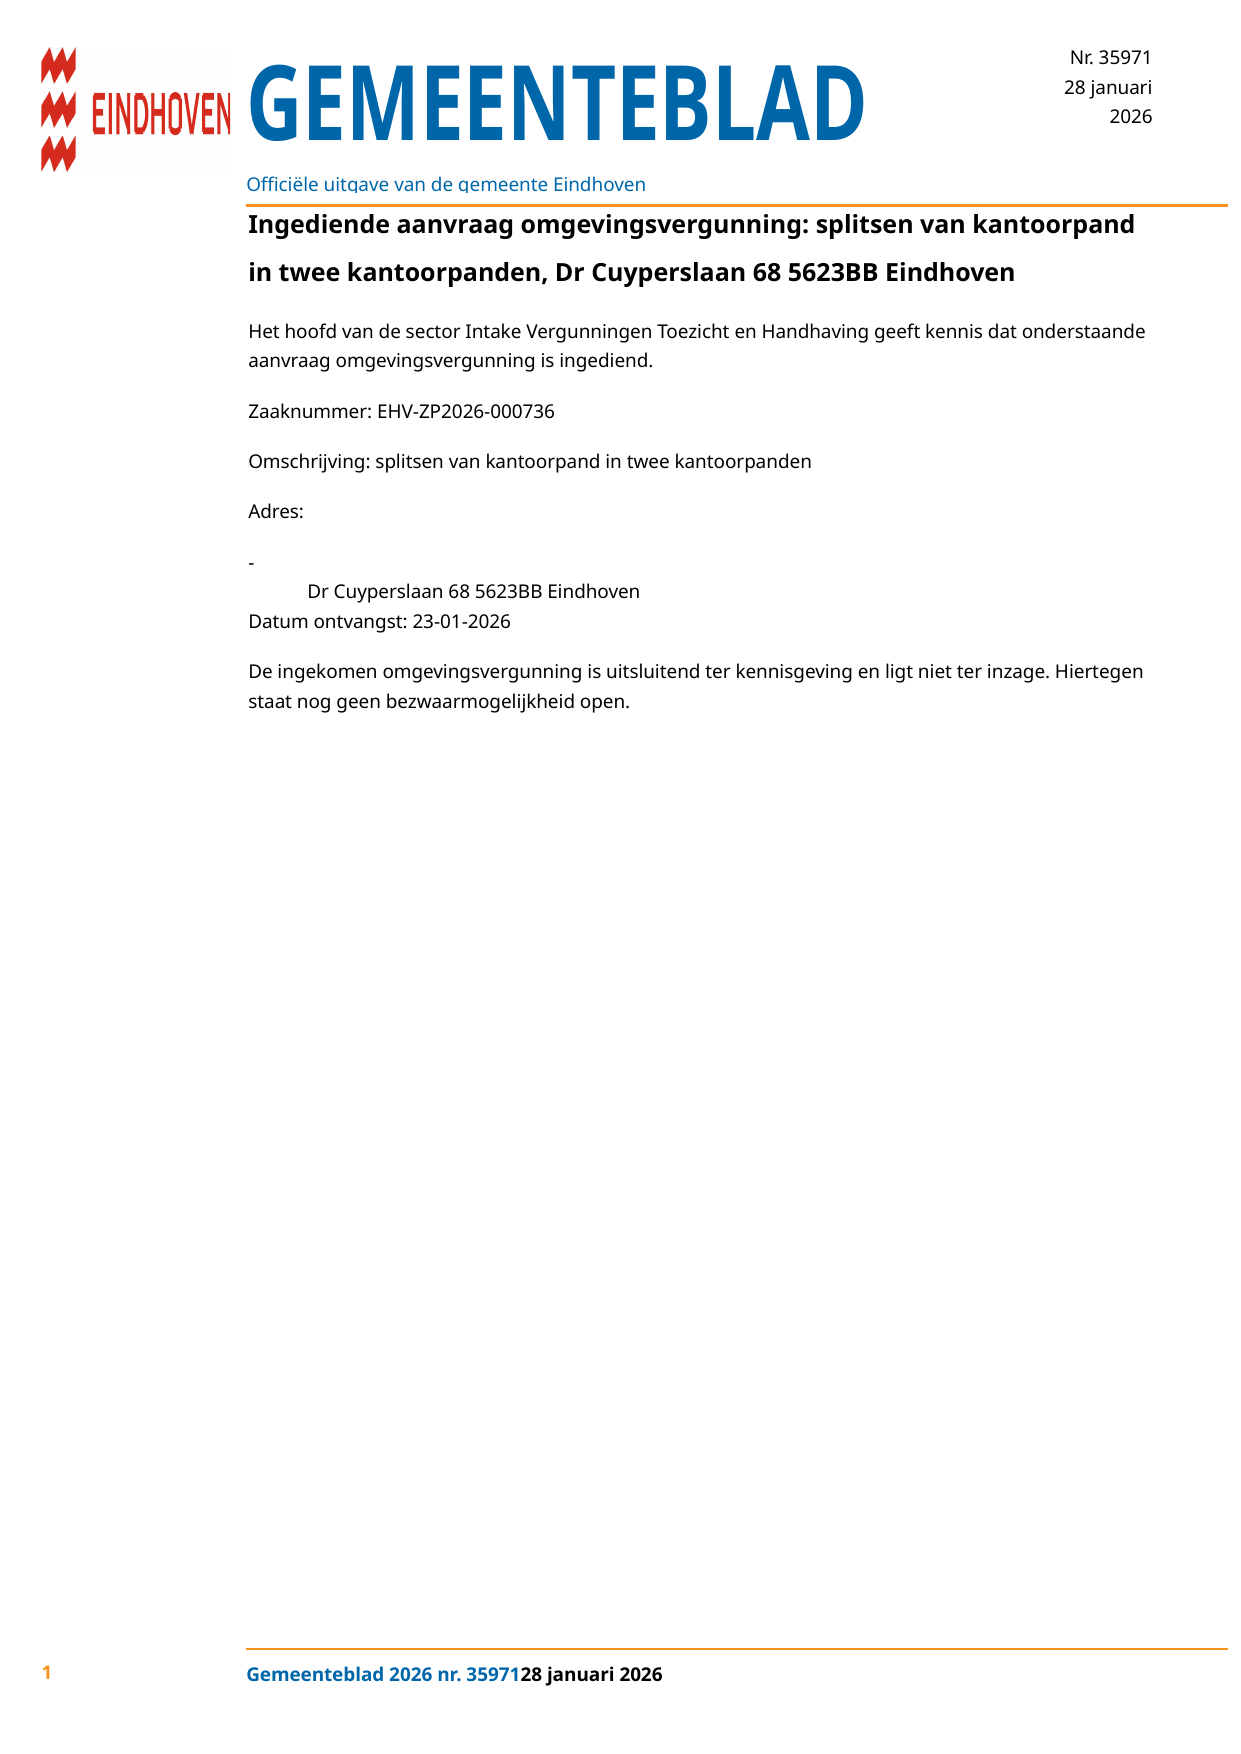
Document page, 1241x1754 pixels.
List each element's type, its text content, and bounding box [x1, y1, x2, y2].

text Omschrijving: splitsen van kantoorpand in twee kantoorpanden [248, 448, 1152, 474]
text Het hoofd van de sector Intake Vergunningen Toezicht en Handhaving geeft kennis dat onderstaande aanvraag omgevingsvergunning is ingediend. [248, 318, 1152, 373]
text De ingekomen omgevingsvergunning is uitsluitend ter kennisgeving en ligt niet ter inzage. Hiertegen staat nog geen bezwaarmogelijkheid open. [248, 659, 1152, 714]
list Dr Cuyperslaan 68 5623BB Eindhoven [248, 579, 1152, 604]
picture [41, 47, 231, 172]
text Adres: [248, 499, 1152, 524]
text Datum ontvangst: 23-01-2026 [248, 608, 1152, 634]
text Zaaknummer: EHV-ZP2026-000736 [248, 398, 1152, 424]
text Ingediende aanvraag omgevingsvergunning: splitsen van kantoorpand in twee kantoorpanden, Dr Cuyperslaan 68 5623BB Eindhoven [248, 207, 1152, 288]
